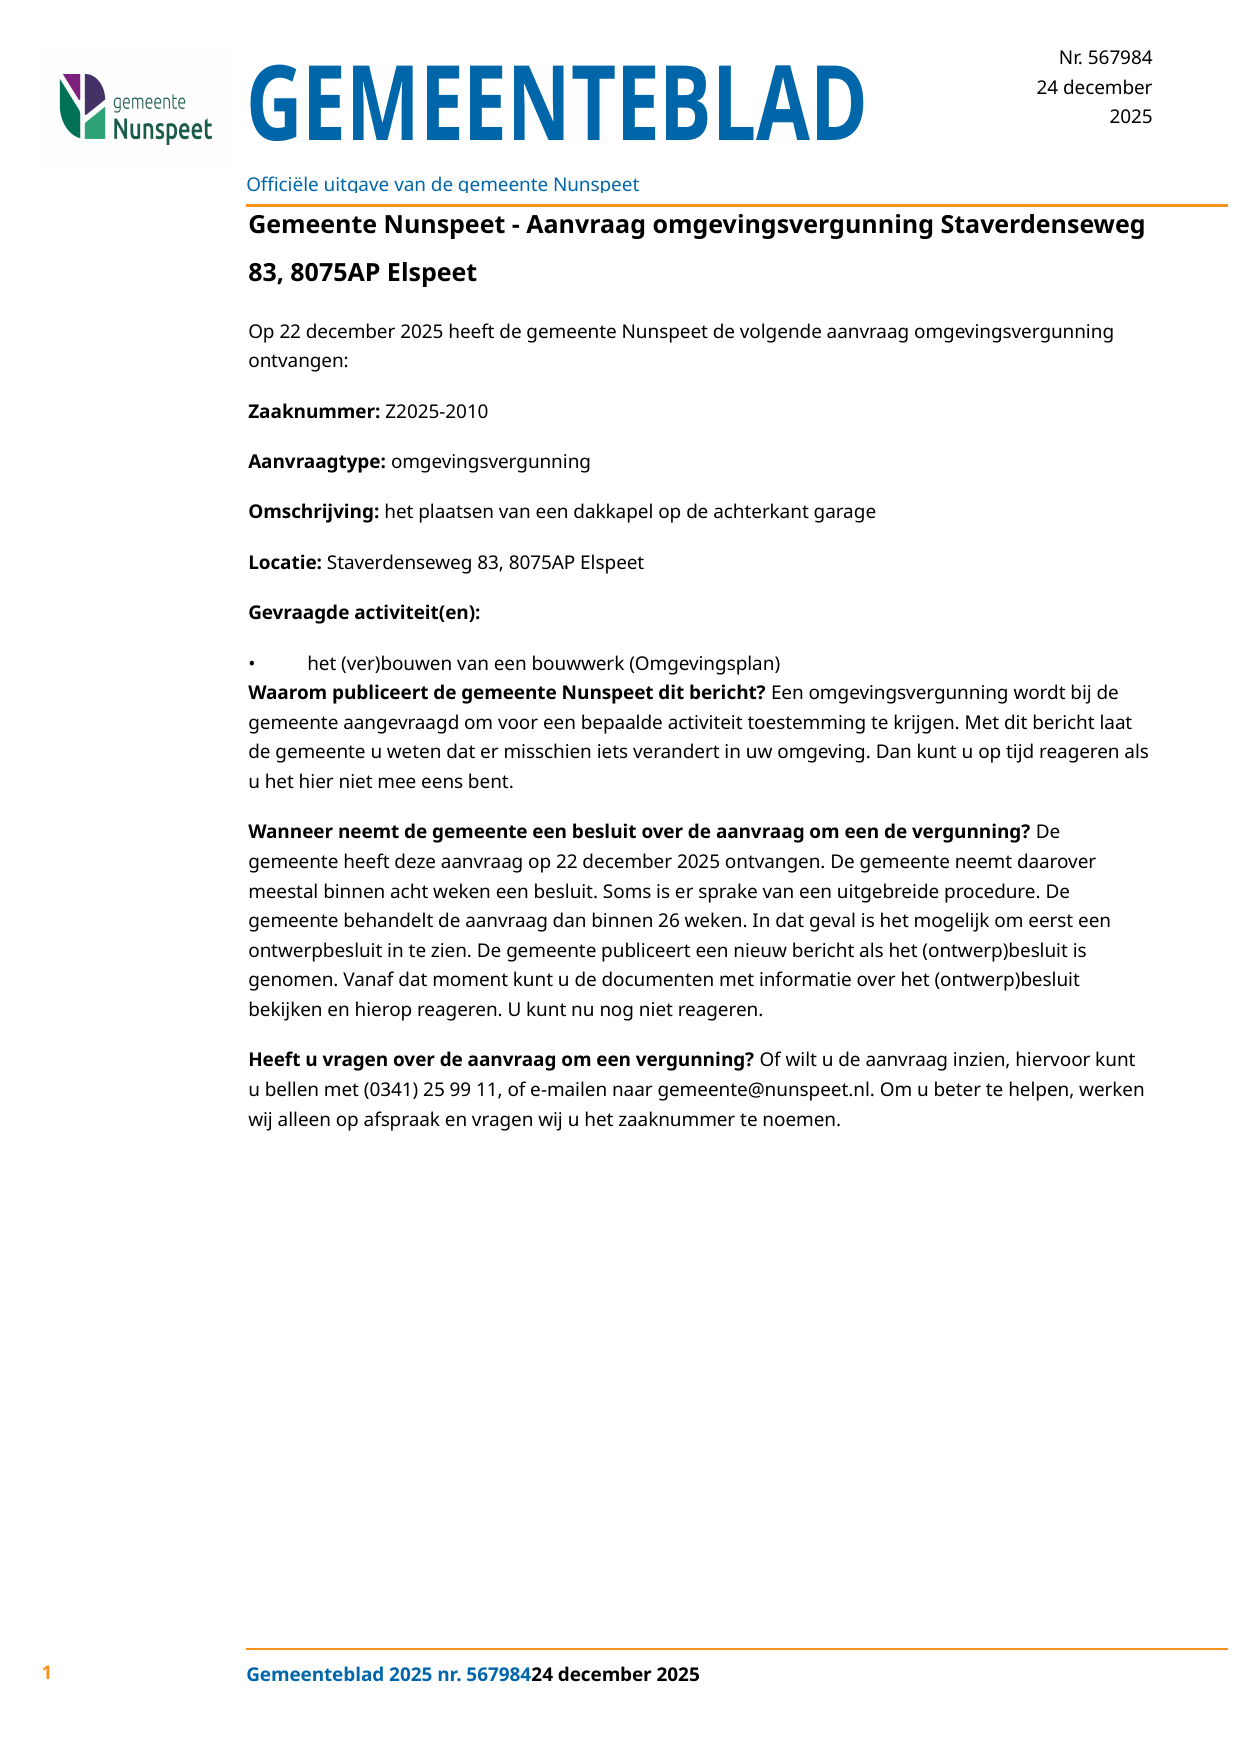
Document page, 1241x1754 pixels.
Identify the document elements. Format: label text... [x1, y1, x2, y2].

text Wanneer neemt de gemeente een besluit over de aanvraag om een de vergunning? De gemeente heeft deze aanvraag op 22 december 2025 ontvangen. De gemeente neemt daarover meestal binnen acht weken een besluit. Soms is er sprake van een uitgebreide procedure. De gemeente behandelt de aanvraag dan binnen 26 weken. In dat geval is het mogelijk om eerst een ontwerpbesluit in te zien. De gemeente publiceert een nieuw bericht als het (ontwerp)besluit is genomen. Vanaf dat moment kunt u de documenten met informatie over het (ontwerp)besluit bekijken en hierop reageren. U kunt nu nog niet reageren. [248, 819, 1152, 1022]
text Heeft u vragen over de aanvraag om een vergunning? Of wilt u de aanvraag inzien, hiervoor kunt u bellen met (0341) 25 99 11, of e-mailen naar gemeente@nunspeet.nl. Om u beter te helpen, werken wij alleen op afspraak en vragen wij u het zaaknummer te noemen. [248, 1047, 1152, 1132]
list het (ver)bouwen van een bouwwerk (Omgevingsplan) [248, 650, 1152, 676]
text Zaaknummer: Z2025-2010 [248, 398, 1152, 424]
text Op 22 december 2025 heeft de gemeente Nunspeet de volgende aanvraag omgevingsvergunning ontvangen: [248, 318, 1152, 373]
text Omschrijving: het plaatsen van een dakkapel op de achterkant garage [248, 499, 1152, 524]
text Waarom publiceert de gemeente Nunspeet dit bericht? Een omgevingsvergunning wordt bij de gemeente aangevraagd om voor een bepaalde activiteit toestemming te krijgen. Met dit bericht laat de gemeente u weten dat er misschien iets verandert in uw omgeving. Dan kunt u op tijd reageren als u het hier niet mee eens bent. [248, 679, 1152, 794]
text Gemeente Nunspeet - Aanvraag omgevingsvergunning Staverdenseweg 83, 8075AP Elspeet [248, 207, 1152, 288]
text Locatie: Staverdenseweg 83, 8075AP Elspeet [248, 549, 1152, 575]
picture [41, 47, 231, 172]
text Aanvraagtype: omgevingsvergunning [248, 448, 1152, 474]
text Gevraagde activiteit(en): [248, 599, 1152, 625]
